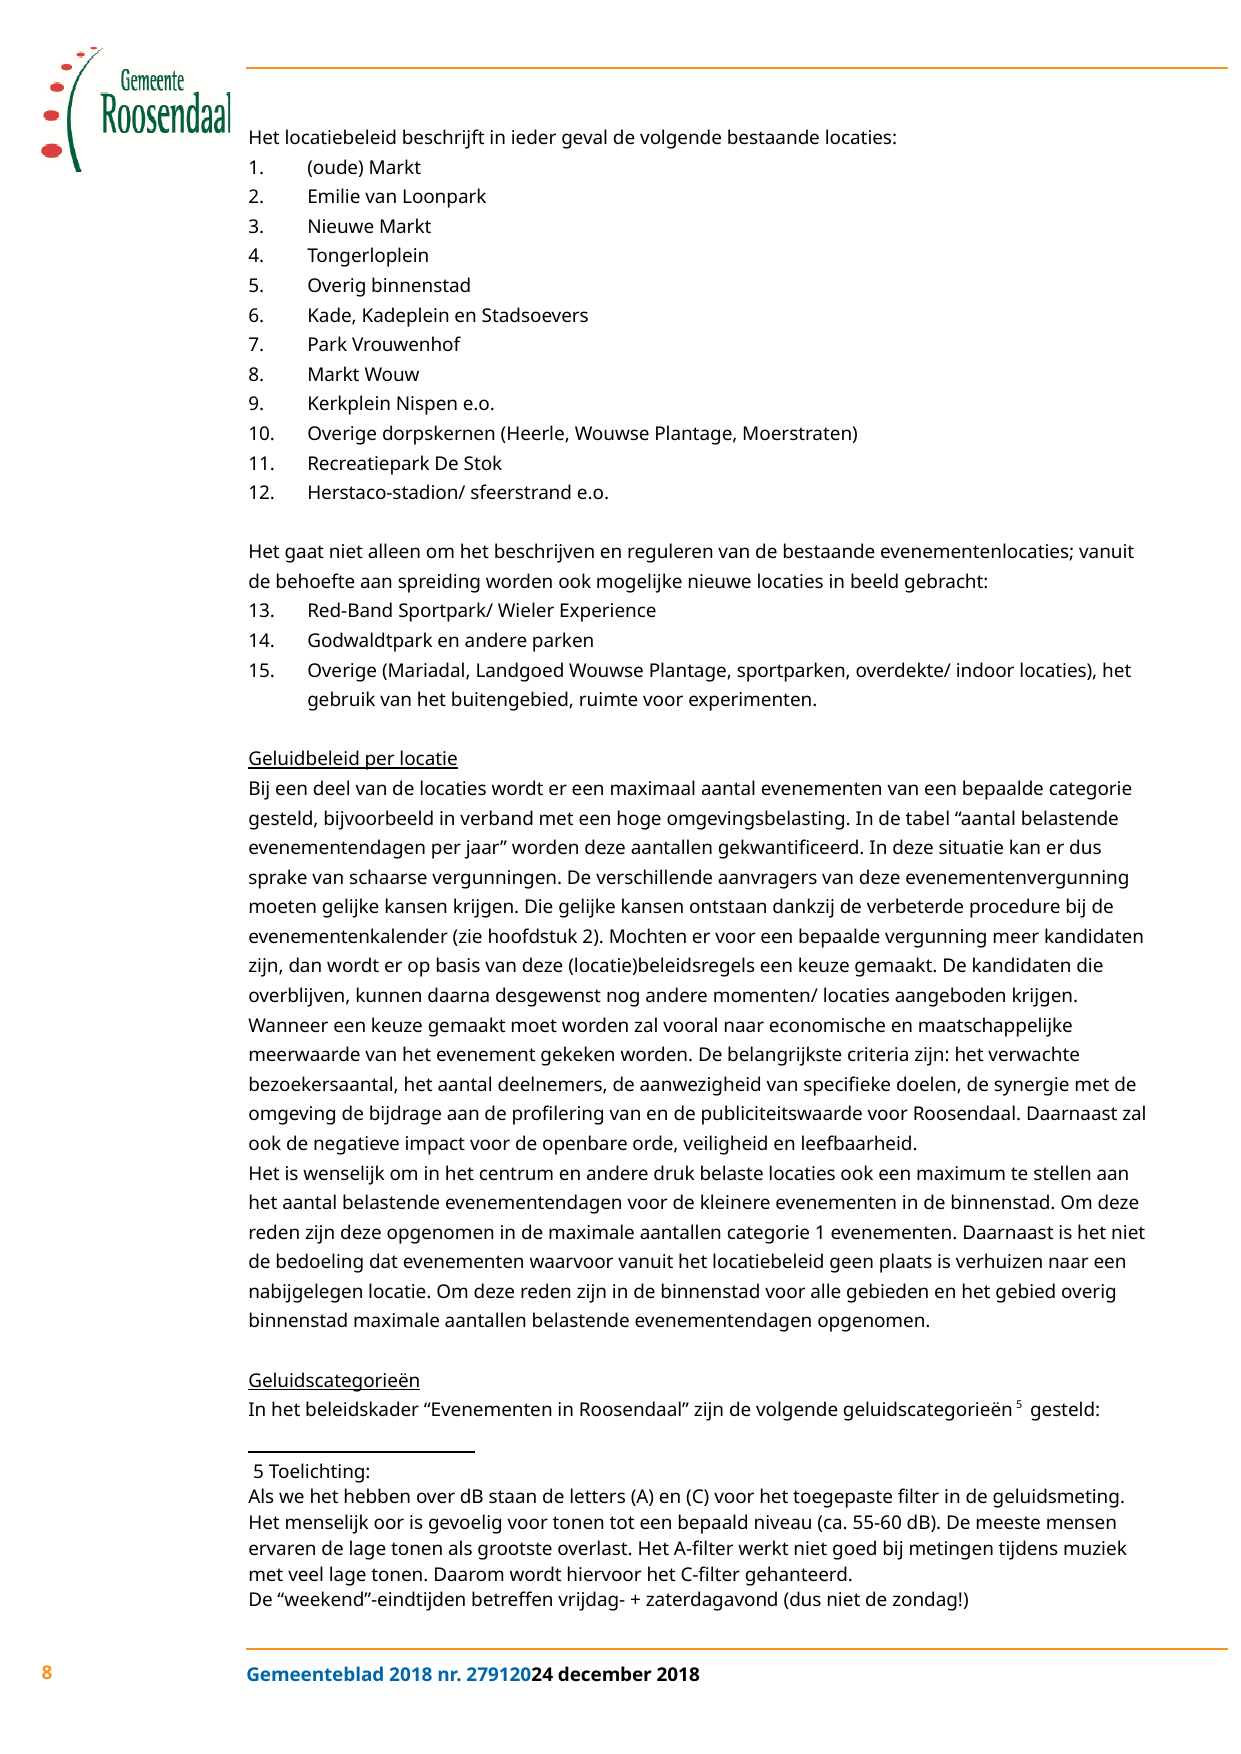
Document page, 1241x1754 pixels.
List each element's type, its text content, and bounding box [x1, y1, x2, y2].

list (oude) Markt [248, 154, 1152, 180]
text Als we het hebben over dB staan de letters (A) en (C) voor het toegepaste filter in de geluidsmeting. Het menselijk oor is gevoelig voor tonen tot een bepaald niveau (ca. 55-60 dB). De meeste mensen ervaren de lage tonen als grootste overlast. Het A-filter werkt niet goed bij metingen tijdens muziek met veel lage tonen. Daarom wordt hiervoor het C-filter gehanteerd. [248, 1483, 1152, 1586]
list Park Vrouwenhof [248, 331, 1152, 357]
text Geluidscategorieën [248, 1367, 1152, 1393]
text Het is wenselijk om in het centrum en andere druk belaste locaties ook een maximum te stellen aan het aantal belastende evenementendagen voor de kleinere evenementen in de binnenstad. Om deze reden zijn deze opgenomen in de maximale aantallen categorie 1 evenementen. Daarnaast is het niet de bedoeling dat evenementen waarvoor vanuit het locatiebeleid geen plaats is verhuizen naar een nabijgelegen locatie. Om deze reden zijn in de binnenstad voor alle gebieden en het gebied overig binnenstad maximale aantallen belastende evenementendagen opgenomen. [248, 1160, 1152, 1333]
list Kerkplein Nispen e.o. [248, 391, 1152, 416]
list Tongerloplein [248, 243, 1152, 268]
list Overige dorpskernen (Heerle, Wouwse Plantage, Moerstraten) [248, 420, 1152, 446]
list Godwaldtpark en andere parken [248, 627, 1152, 653]
list Kade, Kadeplein en Stadsoevers [248, 302, 1152, 328]
list Red-Band Sportpark/ Wieler Experience [248, 598, 1152, 623]
list Recreatiepark De Stok [248, 450, 1152, 476]
text Bij een deel van de locaties wordt er een maximaal aantal evenementen van een bepaalde categorie gesteld, bijvoorbeeld in verband met een hoge omgevingsbelasting. In de tabel “aantal belastende evenementendagen per jaar” worden deze aantallen gekwantificeerd. In deze situatie kan er dus sprake van schaarse vergunningen. De verschillende aanvragers van deze evenementenvergunning moeten gelijke kansen krijgen. Die gelijke kansen ontstaan dankzij de verbeterde procedure bij de evenementenkalender (zie hoofdstuk 2). Mochten er voor een bepaalde vergunning meer kandidaten zijn, dan wordt er op basis van deze (locatie)beleidsregels een keuze gemaakt. De kandidaten die overblijven, kunnen daarna desgewenst nog andere momenten/ locaties aangeboden krijgen. Wanneer een keuze gemaakt moet worden zal vooral naar economische en maatschappelijke meerwaarde van het evenement gekeken worden. De belangrijkste criteria zijn: het verwachte bezoekersaantal, het aantal deelnemers, de aanwezigheid van specifieke doelen, de synergie met de omgeving de bijdrage aan de profilering van en de publiciteitswaarde voor Roosendaal. Daarnaast zal ook de negatieve impact voor de openbare orde, veiligheid en leefbaarheid. [248, 775, 1152, 1156]
list Markt Wouw [248, 361, 1152, 387]
list Emilie van Loonpark [248, 183, 1152, 209]
text In het beleidskader “Evenementen in Roosendaal” zijn de volgende geluidscategorieën gesteld: [248, 1396, 1152, 1422]
text Het locatiebeleid beschrijft in ieder geval de volgende bestaande locaties: [248, 124, 1152, 150]
list Nieuwe Markt [248, 213, 1152, 239]
list Overige (Mariadal, Landgoed Wouwse Plantage, sportparken, overdekte/ indoor locaties), het gebruik van het buitengebied, ruimte voor experimenten. [248, 657, 1152, 712]
text Geluidbeleid per locatie [248, 746, 1152, 771]
list Overig binnenstad [248, 272, 1152, 298]
list Herstaco-stadion/ sfeerstrand e.o. [248, 479, 1152, 505]
text Toelichting: [248, 1458, 1152, 1483]
text Het gaat niet alleen om het beschrijven en reguleren van de bestaande evenementenlocaties; vanuit de behoefte aan spreiding worden ook mogelijke nieuwe locaties in beeld gebracht: [248, 538, 1152, 594]
text De “weekend”-eindtijden betreffen vrijdag- + zaterdagavond (dus niet de zondag!) [248, 1586, 1152, 1612]
picture [41, 47, 231, 172]
